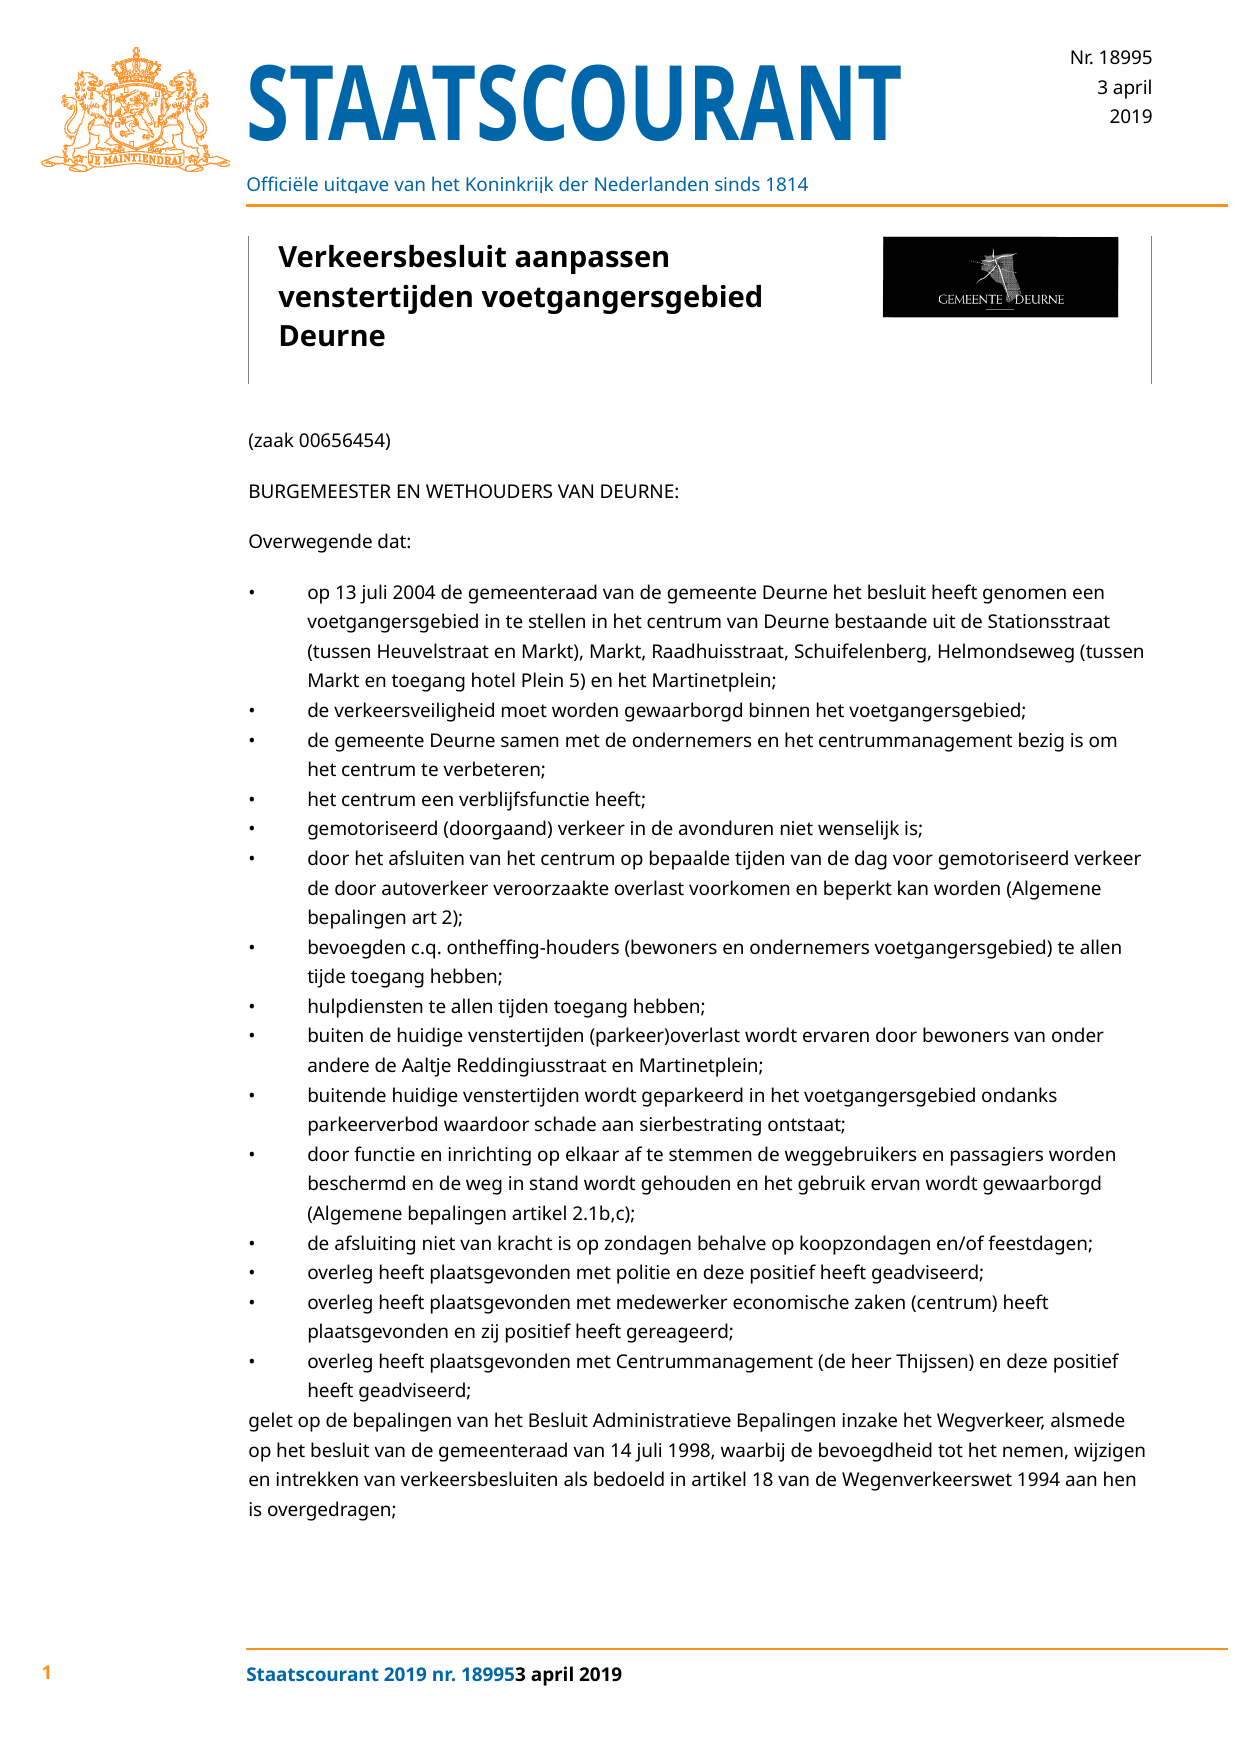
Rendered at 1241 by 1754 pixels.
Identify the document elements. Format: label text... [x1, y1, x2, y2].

text BURGEMEESTER EN WETHOUDERS VAN DEURNE: [248, 478, 1152, 504]
list door het afsluiten van het centrum op bepaalde tijden van de dag voor gemotoriseerd verkeer de door autoverkeer veroorzaakte overlast voorkomen en beperkt kan worden (Algemene bepalingen art 2); [248, 845, 1152, 930]
list op 13 juli 2004 de gemeenteraad van de gemeente Deurne het besluit heeft genomen een voetgangersgebied in te stellen in het centrum van Deurne bestaande uit de Stationsstraat (tussen Heuvelstraat en Markt), Markt, Raadhuisstraat, Schuifelenberg, Helmondseweg (tussen Markt en toegang hotel Plein 5) en het Martinetplein; [248, 579, 1152, 693]
list het centrum een verblijfsfunctie heeft; [248, 786, 1152, 812]
list de afsluiting niet van kracht is op zondagen behalve op koopzondagen en/of feestdagen; [248, 1230, 1152, 1255]
table_header Verkeersbesluit aanpassen venstertijden voetgangersgebied Deurne [249, 236, 850, 384]
text Overwegende dat: [248, 528, 1152, 554]
list overleg heeft plaatsgevonden met medewerker economische zaken (centrum) heeft plaatsgevonden en zij positief heeft gereageerd; [248, 1289, 1152, 1344]
list hulpdiensten te allen tijden toegang hebben; [248, 993, 1152, 1019]
list bevoegden c.q. ontheffing-houders (bewoners en ondernemers voetgangersgebied) te allen tijde toegang hebben; [248, 934, 1152, 989]
picture [882, 236, 1119, 318]
text (zaak 00656454) [248, 428, 1152, 453]
list de verkeersveiligheid moet worden gewaarborgd binnen het voetgangersgebied; [248, 697, 1152, 723]
table_header [850, 236, 1151, 384]
list door functie en inrichting op elkaar af te stemmen de weggebruikers en passagiers worden beschermd en de weg in stand wordt gehouden en het gebruik ervan wordt gewaarborgd (Algemene bepalingen artikel 2.1b,c); [248, 1141, 1152, 1226]
list de gemeente Deurne samen met de ondernemers en het centrummanagement bezig is om het centrum te verbeteren; [248, 727, 1152, 782]
list overleg heeft plaatsgevonden met politie en deze positief heeft geadviseerd; [248, 1259, 1152, 1285]
list gemotoriseerd (doorgaand) verkeer in de avonduren niet wenselijk is; [248, 816, 1152, 841]
list buitende huidige venstertijden wordt geparkeerd in het voetgangersgebied ondanks parkeerverbod waardoor schade aan sierbestrating ontstaat; [248, 1082, 1152, 1137]
text gelet op de bepalingen van het Besluit Administratieve Bepalingen inzake het Wegverkeer, alsmede op het besluit van de gemeenteraad van 14 juli 1998, waarbij de bevoegdheid tot het nemen, wijzigen en intrekken van verkeersbesluiten als bedoeld in artikel 18 van de Wegenverkeerswet 1994 aan hen is overgedragen; [248, 1407, 1152, 1522]
list buiten de huidige venstertijden (parkeer)overlast wordt ervaren door bewoners van onder andere de Aaltje Reddingiusstraat en Martinetplein; [248, 1023, 1152, 1078]
list overleg heeft plaatsgevonden met Centrummanagement (de heer Thijssen) en deze positief heeft geadviseerd; [248, 1348, 1152, 1403]
picture [41, 47, 231, 172]
